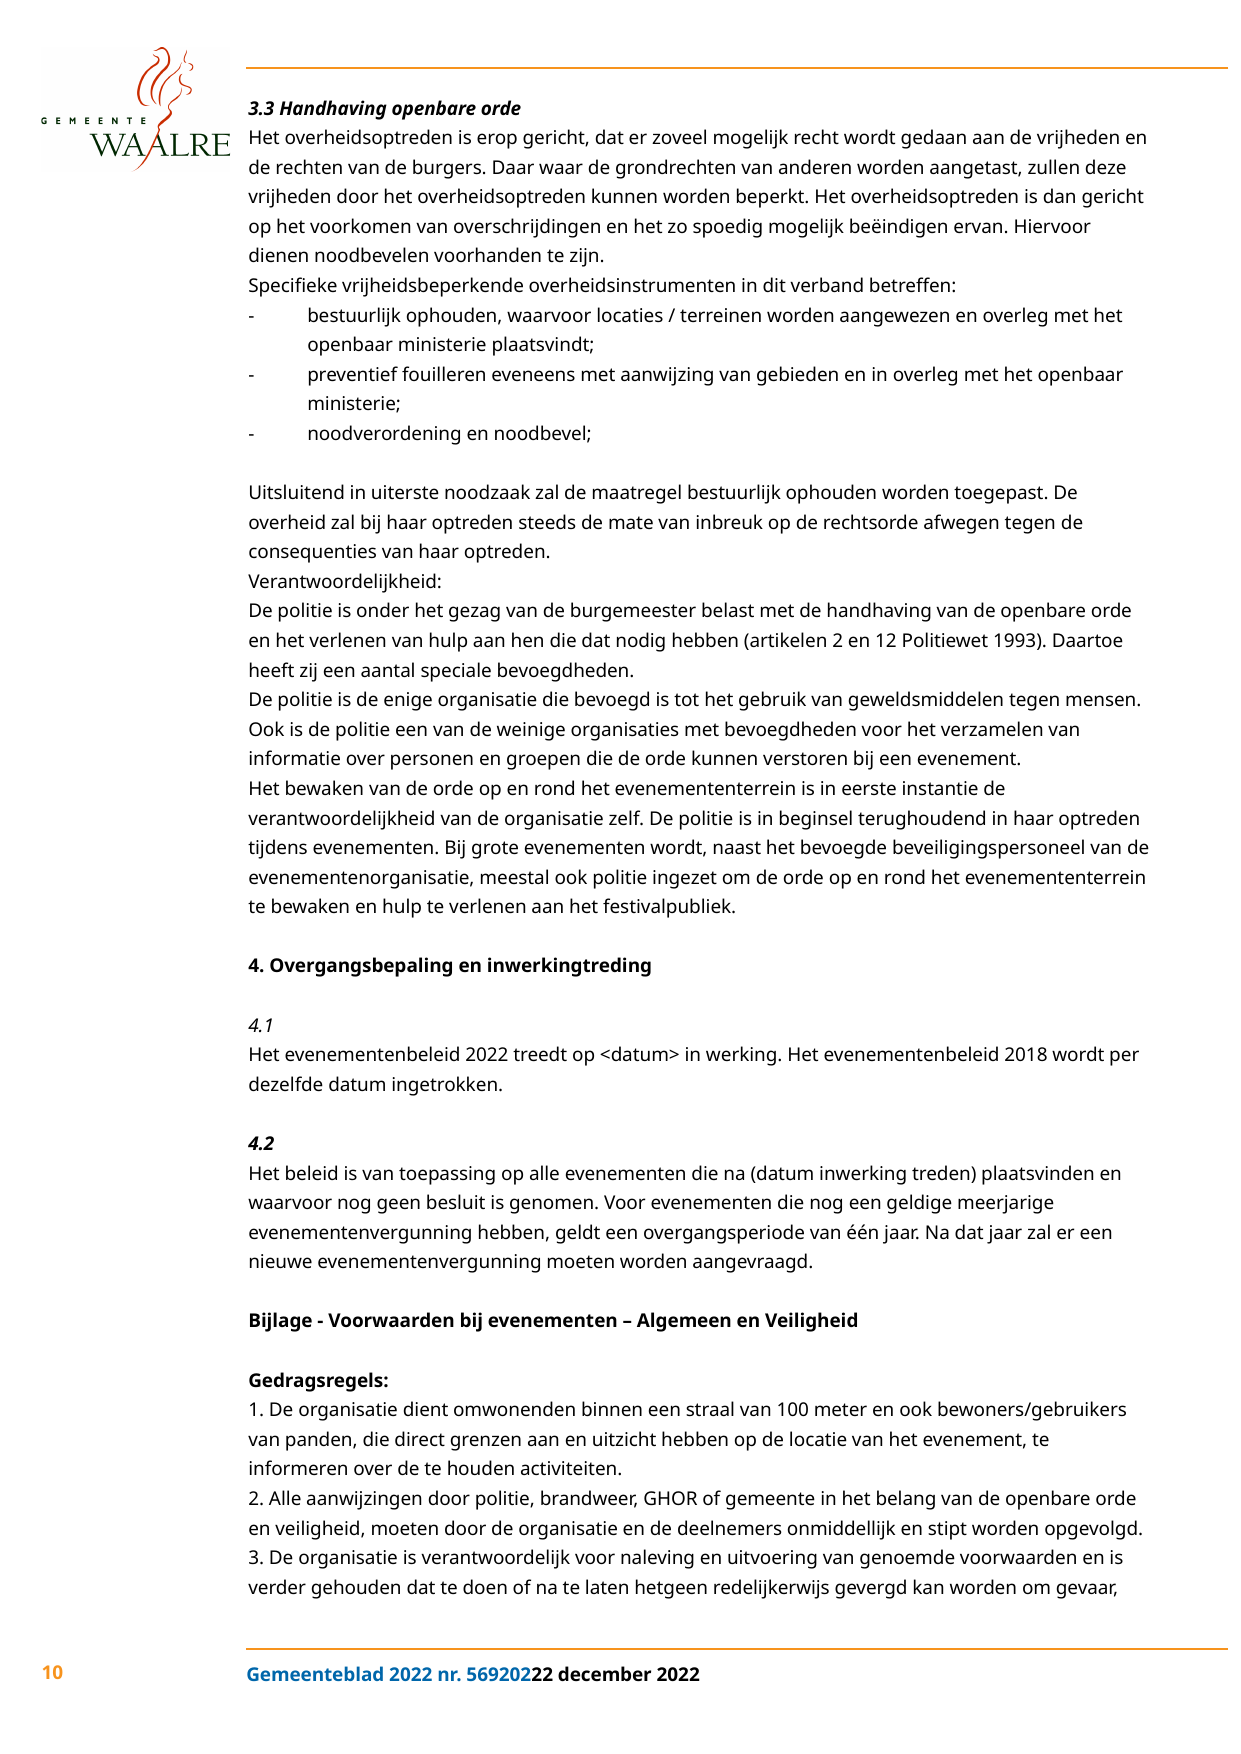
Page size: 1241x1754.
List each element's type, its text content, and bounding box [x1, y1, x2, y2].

text Het beleid is van toepassing op alle evenementen die na (datum inwerking treden) plaatsvinden en waarvoor nog geen besluit is genomen. Voor evenementen die nog een geldige meerjarige evenementenvergunning hebben, geldt een overgangsperiode van één jaar. Na dat jaar zal er een nieuwe evenementenvergunning moeten worden aangevraagd. [248, 1160, 1152, 1274]
text 3. De organisatie is verantwoordelijk voor naleving en uitvoering van genoemde voorwaarden en is verder gehouden dat te doen of na te laten hetgeen redelijkerwijs gevergd kan worden om gevaar, [248, 1544, 1152, 1600]
text 1. De organisatie dient omwonenden binnen een straal van 100 meter en ook bewoners/gebruikers van panden, die direct grenzen aan en uitzicht hebben op de locatie van het evenement, te informeren over de te houden activiteiten. [248, 1396, 1152, 1481]
text 4.1 [248, 1012, 1152, 1038]
list noodverordening en noodbevel; [248, 420, 1152, 446]
text Gedragsregels: [248, 1367, 1152, 1393]
picture [41, 47, 231, 172]
text De politie is de enige organisatie die bevoegd is tot het gebruik van geweldsmiddelen tegen mensen. Ook is de politie een van de weinige organisaties met bevoegdheden voor het verzamelen van informatie over personen en groepen die de orde kunnen verstoren bij een evenement. [248, 686, 1152, 771]
text Bijlage - Voorwaarden bij evenementen – Algemeen en Veiligheid [248, 1308, 1152, 1333]
list preventief fouilleren eveneens met aanwijzing van gebieden en in overleg met het openbaar ministerie; [248, 361, 1152, 416]
text Verantwoordelijkheid: [248, 568, 1152, 594]
text Het bewaken van de orde op en rond het evenemententerrein is in eerste instantie de verantwoordelijkheid van de organisatie zelf. De politie is in beginsel terughoudend in haar optreden tijdens evenementen. Bij grote evenementen wordt, naast het bevoegde beveiligingspersoneel van de evenementenorganisatie, meestal ook politie ingezet om de orde op en rond het evenemententerrein te bewaken en hulp te verlenen aan het festivalpubliek. [248, 775, 1152, 919]
text Uitsluitend in uiterste noodzaak zal de maatregel bestuurlijk ophouden worden toegepast. De overheid zal bij haar optreden steeds de mate van inbreuk op de rechtsorde afwegen tegen de consequenties van haar optreden. [248, 479, 1152, 564]
text De politie is onder het gezag van de burgemeester belast met de handhaving van de openbare orde en het verlenen van hulp aan hen die dat nodig hebben (artikelen 2 en 12 Politiewet 1993). Daartoe heeft zij een aantal speciale bevoegdheden. [248, 598, 1152, 683]
text 4. Overgangsbepaling en inwerkingtreding [248, 953, 1152, 978]
list bestuurlijk ophouden, waarvoor locaties / terreinen worden aangewezen en overleg met het openbaar ministerie plaatsvindt; [248, 302, 1152, 357]
text 4.2 [248, 1130, 1152, 1156]
text 3.3 Handhaving openbare orde [248, 95, 1152, 121]
text Specifieke vrijheidsbeperkende overheidsinstrumenten in dit verband betreffen: [248, 272, 1152, 298]
text Het overheidsoptreden is erop gericht, dat er zoveel mogelijk recht wordt gedaan aan de vrijheden en de rechten van de burgers. Daar waar de grondrechten van anderen worden aangetast, zullen deze vrijheden door het overheidsoptreden kunnen worden beperkt. Het overheidsoptreden is dan gericht op het voorkomen van overschrijdingen en het zo spoedig mogelijk beëindigen ervan. Hiervoor dienen noodbevelen voorhanden te zijn. [248, 124, 1152, 268]
text Het evenementenbeleid 2022 treedt op <datum> in werking. Het evenementenbeleid 2018 wordt per dezelfde datum ingetrokken. [248, 1041, 1152, 1097]
text 2. Alle aanwijzingen door politie, brandweer, GHOR of gemeente in het belang van de openbare orde en veiligheid, moeten door de organisatie en de deelnemers onmiddellijk en stipt worden opgevolgd. [248, 1485, 1152, 1541]
